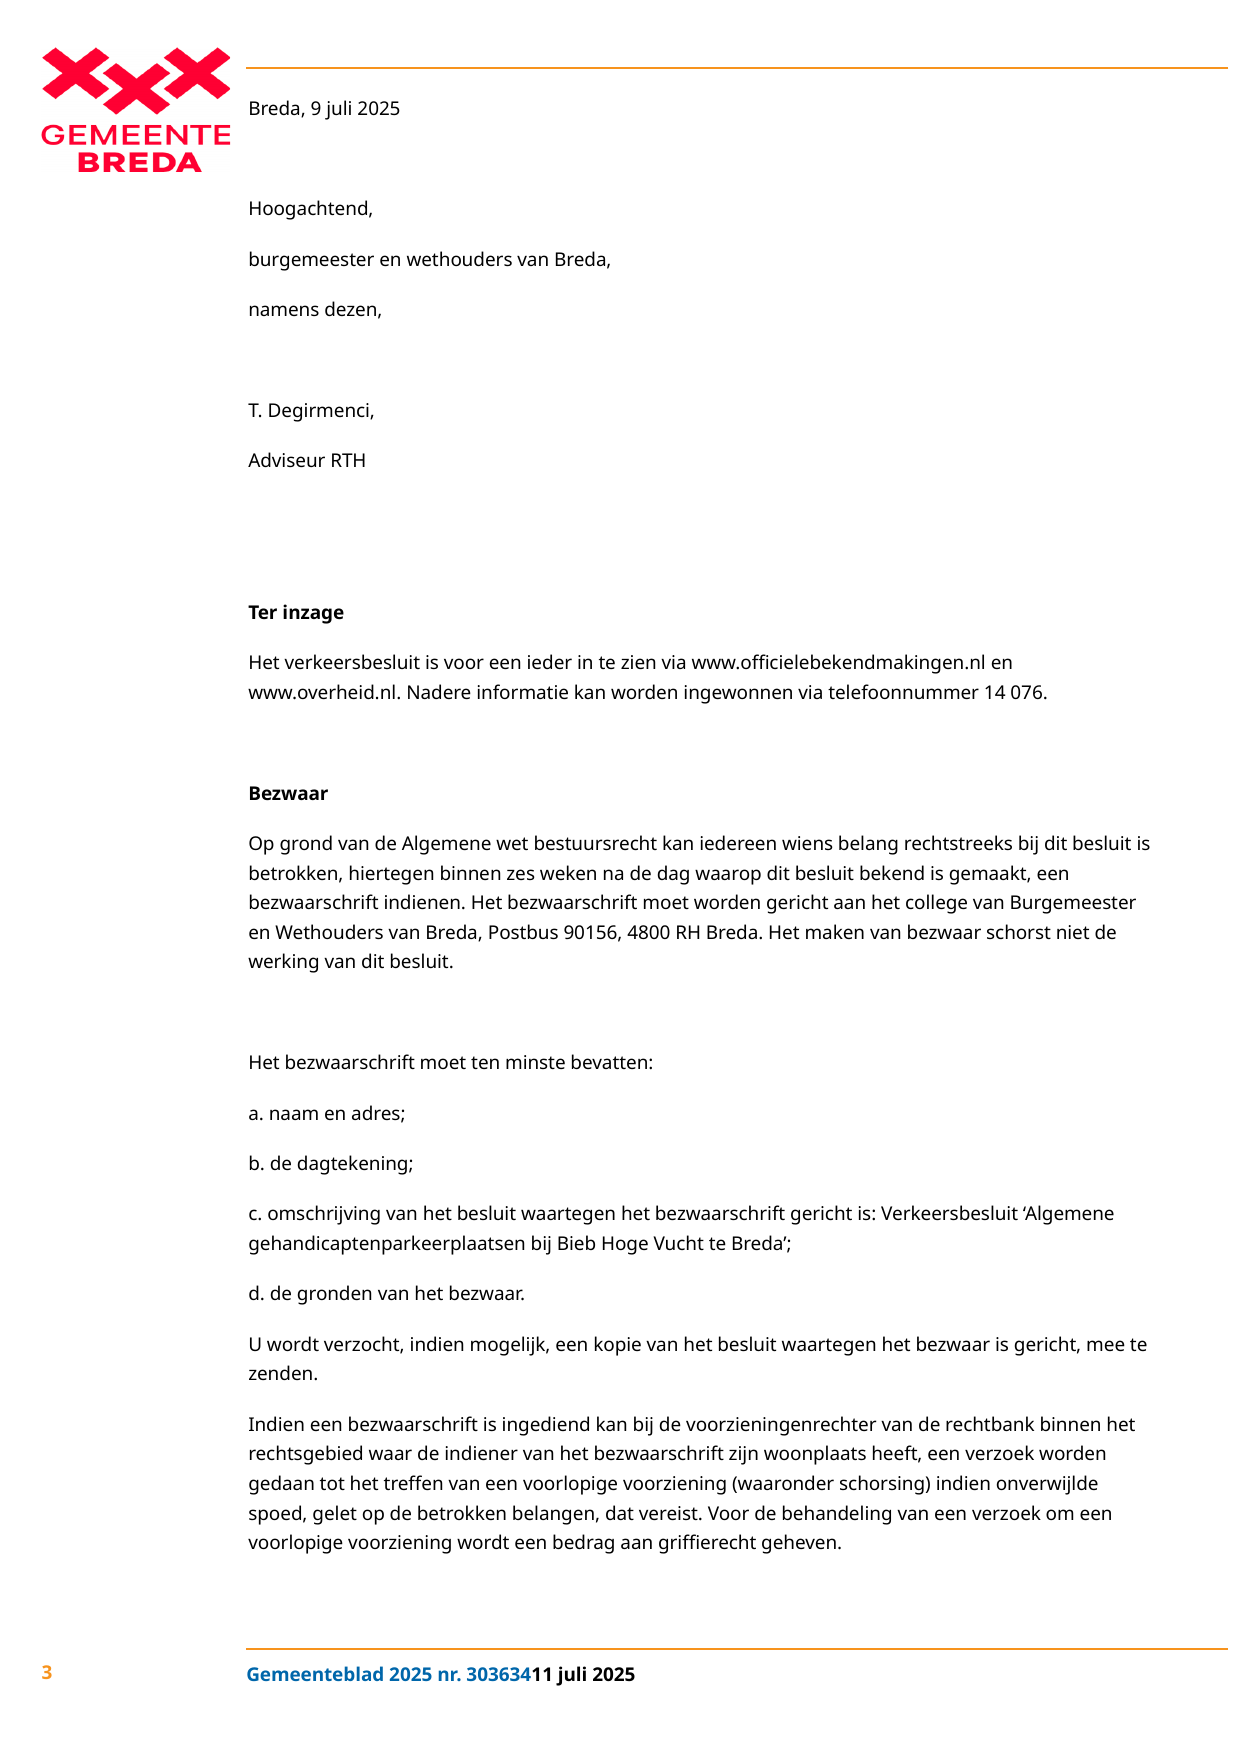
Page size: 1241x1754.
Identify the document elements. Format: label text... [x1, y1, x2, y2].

text burgemeester en wethouders van Breda, [248, 246, 1152, 272]
text Bezwaar [248, 780, 1152, 806]
text U wordt verzocht, indien mogelijk, een kopie van het besluit waartegen het bezwaar is gericht, mee te zenden. [248, 1331, 1152, 1386]
text T. Degirmenci, [248, 397, 1152, 423]
text Ter inzage [248, 599, 1152, 625]
text Het bezwaarschrift moet ten minste bevatten: [248, 1049, 1152, 1075]
text Op grond van de Algemene wet bestuursrecht kan iedereen wiens belang rechtstreeks bij dit besluit is betrokken, hiertegen binnen zes weken na de dag waarop dit besluit bekend is gemaakt, een bezwaarschrift indienen. Het bezwaarschrift moet worden gericht aan het college van Burgemeester en Wethouders van Breda, Postbus 90156, 4800 RH Breda. Het maken van bezwaar schorst niet de werking van dit besluit. [248, 830, 1152, 974]
text Adviseur RTH [248, 448, 1152, 473]
text namens dezen, [248, 296, 1152, 322]
text Indien een bezwaarschrift is ingediend kan bij de voorzieningenrechter van de rechtbank binnen het rechtsgebied waar de indiener van het bezwaarschrift zijn woonplaats heeft, een verzoek worden gedaan tot het treffen van een voorlopige voorziening (waaronder schorsing) indien onverwijlde spoed, gelet op de betrokken belangen, dat vereist. Voor de behandeling van een verzoek om een voorlopige voorziening wordt een bedrag aan griffierecht geheven. [248, 1411, 1152, 1555]
text d. de gronden van het bezwaar. [248, 1281, 1152, 1306]
picture [41, 47, 231, 172]
text Het verkeersbesluit is voor een ieder in te zien via www.officielebekendmakingen.nl en www.overheid.nl. Nadere informatie kan worden ingewonnen via telefoonnummer 14 076. [248, 649, 1152, 705]
text Hoogachtend, [248, 196, 1152, 221]
text a. naam en adres; [248, 1100, 1152, 1126]
text b. de dagtekening; [248, 1150, 1152, 1176]
text c. omschrijving van het besluit waartegen het bezwaarschrift gericht is: Verkeersbesluit ‘Algemene gehandicaptenparkeerplaatsen bij Bieb Hoge Vucht te Breda’; [248, 1201, 1152, 1256]
text Breda, 9 juli 2025 [248, 95, 1152, 121]
